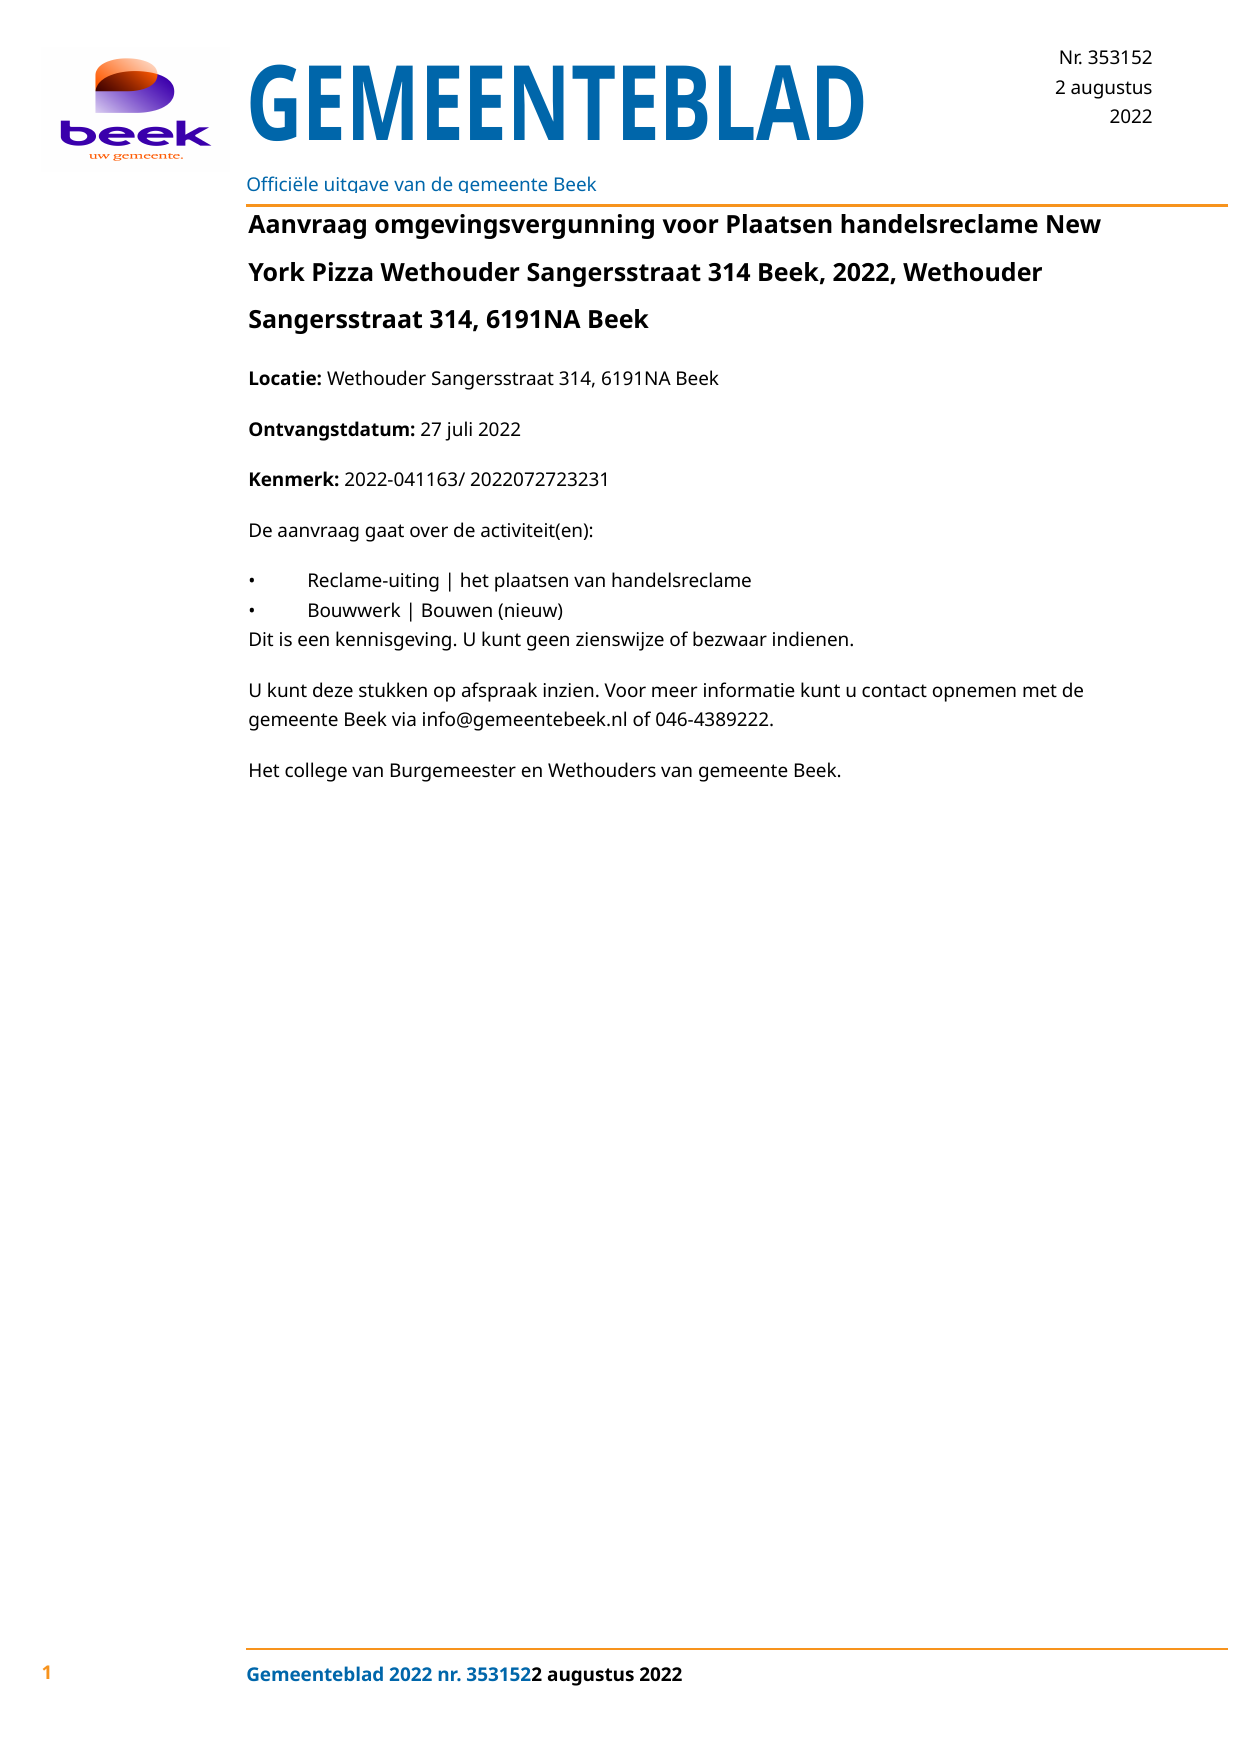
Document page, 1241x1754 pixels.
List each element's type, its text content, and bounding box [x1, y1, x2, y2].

text Dit is een kennisgeving. U kunt geen zienswijze of bezwaar indienen. [248, 626, 1152, 652]
list Bouwwerk | Bouwen (nieuw) [248, 597, 1152, 622]
text Het college van Burgemeester en Wethouders van gemeente Beek. [248, 757, 1152, 782]
text Ontvangstdatum: 27 juli 2022 [248, 416, 1152, 442]
text Locatie: Wethouder Sangersstraat 314, 6191NA Beek [248, 366, 1152, 391]
text De aanvraag gaat over de activiteit(en): [248, 517, 1152, 542]
text U kunt deze stukken op afspraak inzien. Voor meer informatie kunt u contact opnemen met de gemeente Beek via info@gemeentebeek.nl of 046-4389222. [248, 677, 1152, 732]
picture [41, 47, 231, 172]
text Kenmerk: 2022-041163/ 2022072723231 [248, 466, 1152, 492]
text Aanvraag omgevingsvergunning voor Plaatsen handelsreclame New York Pizza Wethouder Sangersstraat 314 Beek, 2022, Wethouder Sangersstraat 314, 6191NA Beek [248, 207, 1152, 336]
list Reclame-uiting | het plaatsen van handelsreclame [248, 567, 1152, 593]
